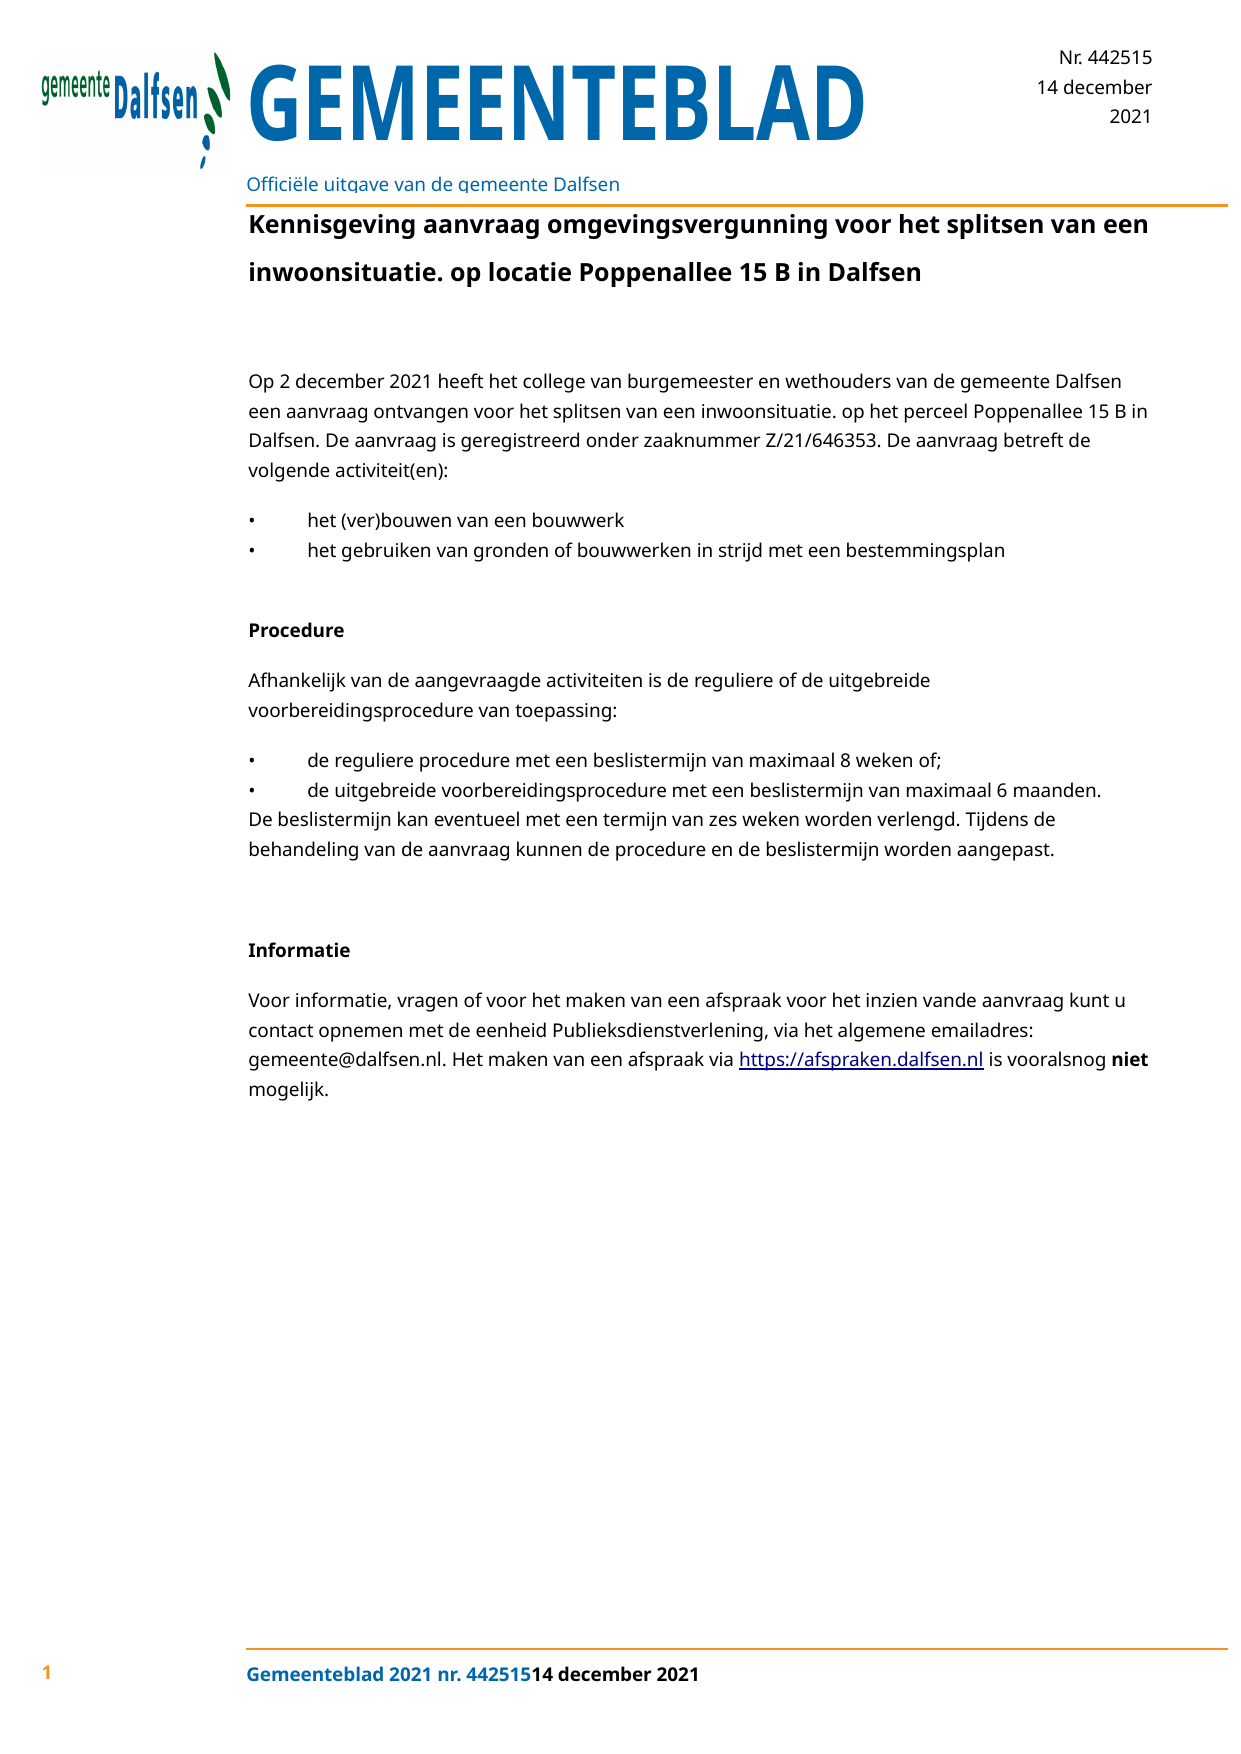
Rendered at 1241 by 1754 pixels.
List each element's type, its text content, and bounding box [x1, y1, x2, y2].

text Informatie [248, 937, 1152, 963]
text Afhankelijk van de aangevraagde activiteiten is de reguliere of de uitgebreide voorbereidingsprocedure van toepassing: [248, 667, 1152, 723]
text Procedure [248, 617, 1152, 643]
picture [41, 47, 231, 172]
text Kennisgeving aanvraag omgevingsvergunning voor het splitsen van een inwoonsituatie. op locatie Poppenallee 15 B in Dalfsen [248, 207, 1152, 288]
list de uitgebreide voorbereidingsprocedure met een beslistermijn van maximaal 6 maanden. [248, 777, 1152, 803]
list het (ver)bouwen van een bouwwerk [248, 507, 1152, 533]
text Voor informatie, vragen of voor het maken van een afspraak voor het inzien vande aanvraag kunt u contact opnemen met de eenheid Publieksdienstverlening, via het algemene emailadres: gemeente@dalfsen.nl. Het maken van een afspraak via https://afspraken.dalfsen.nl is vooralsnog niet mogelijk. [248, 987, 1152, 1102]
text De beslistermijn kan eventueel met een termijn van zes weken worden verlengd. Tijdens de behandeling van de aanvraag kunnen de procedure en de beslistermijn worden aangepast. [248, 807, 1152, 862]
list het gebruiken van gronden of bouwwerken in strijd met een bestemmingsplan [248, 537, 1152, 563]
list de reguliere procedure met een beslistermijn van maximaal 8 weken of; [248, 747, 1152, 773]
text Op 2 december 2021 heeft het college van burgemeester en wethouders van de gemeente Dalfsen een aanvraag ontvangen voor het splitsen van een inwoonsituatie. op het perceel Poppenallee 15 B in Dalfsen. De aanvraag is geregistreerd onder zaaknummer Z/21/646353. De aanvraag betreft de volgende activiteit(en): [248, 368, 1152, 483]
